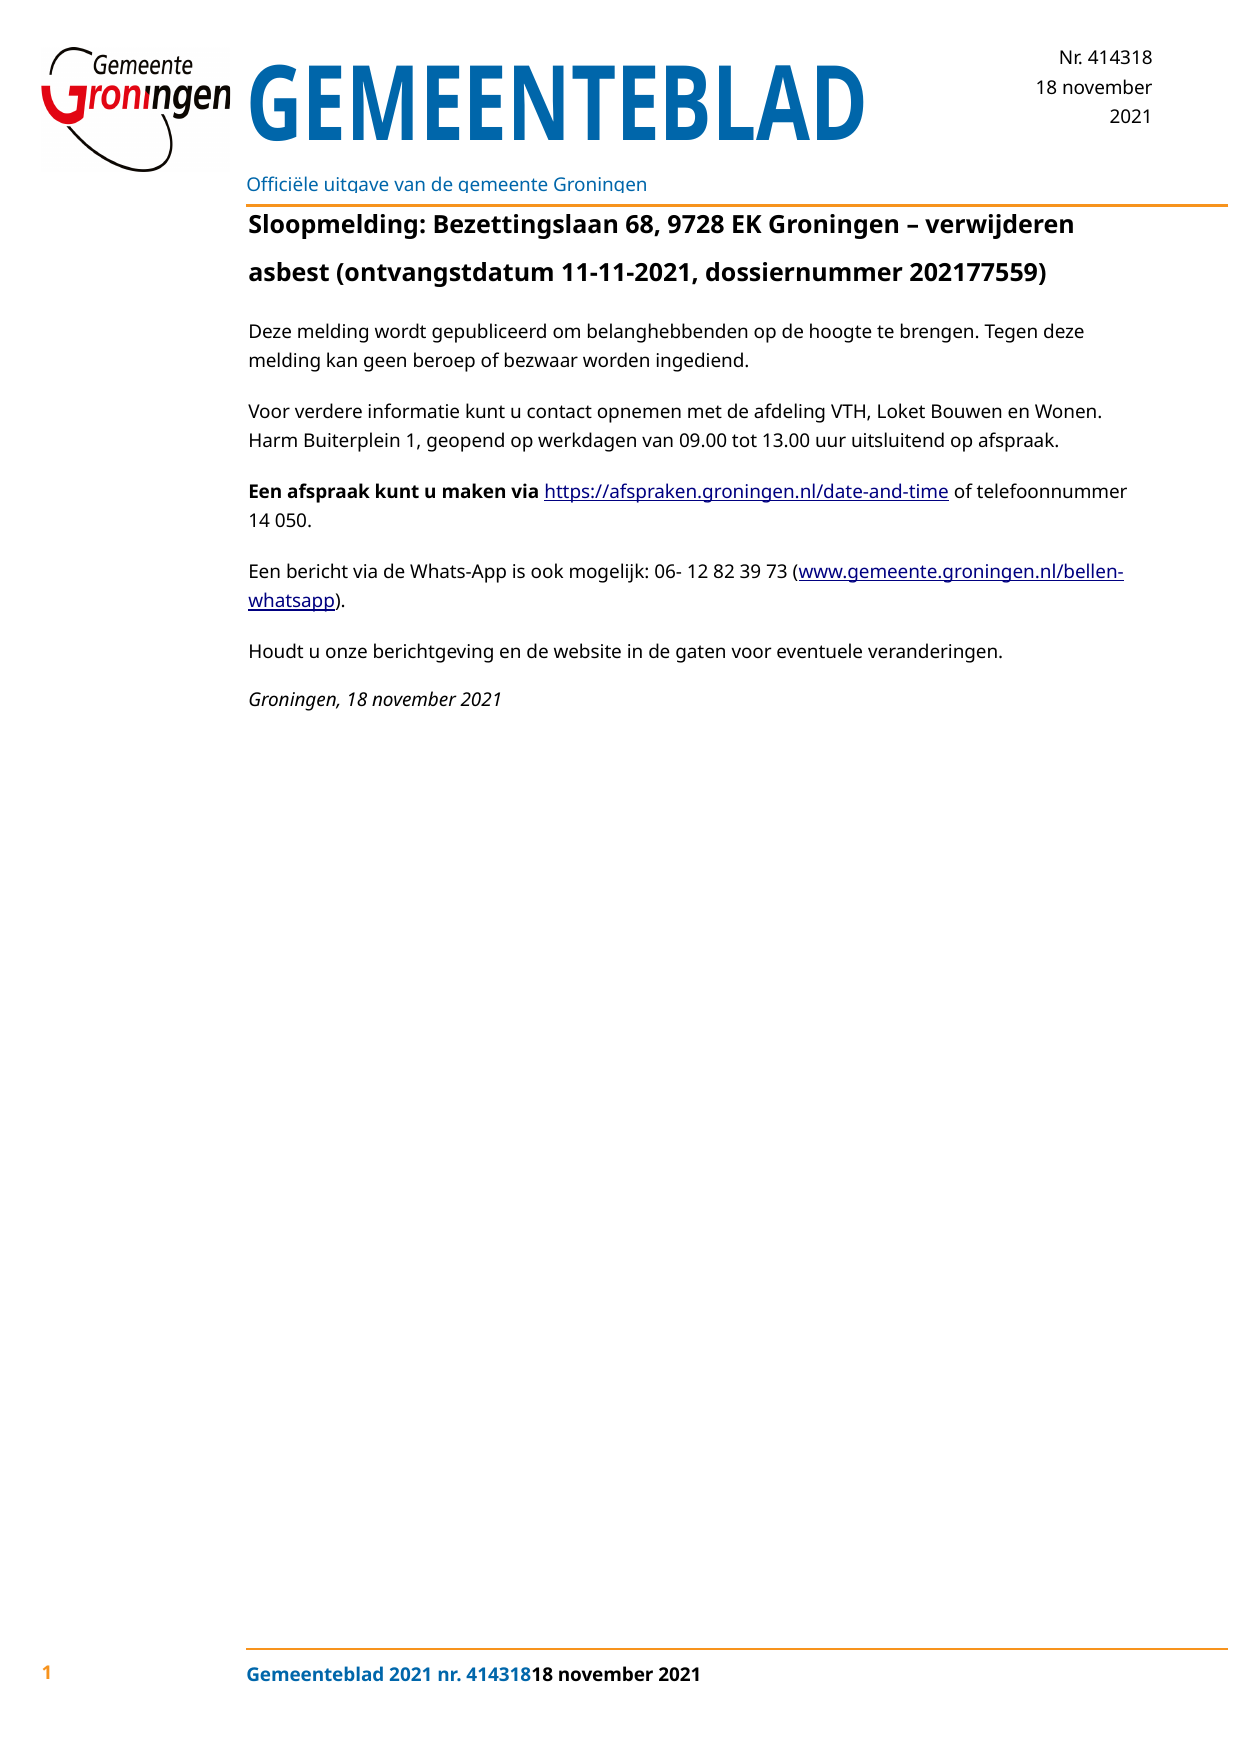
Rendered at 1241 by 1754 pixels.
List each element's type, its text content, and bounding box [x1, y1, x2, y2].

text Een bericht via de Whats-App is ook mogelijk: 06- 12 82 39 73 (www.gemeente.groningen.nl/bellen-whatsapp). [248, 558, 1152, 613]
picture [41, 47, 231, 172]
text Groningen, 18 november 2021 [248, 686, 1152, 711]
text Voor verdere informatie kunt u contact opnemen met de afdeling VTH, Loket Bouwen en Wonen. Harm Buiterplein 1, geopend op werkdagen van 09.00 tot 13.00 uur uitsluitend op afspraak. [248, 398, 1152, 453]
text Sloopmelding: Bezettingslaan 68, 9728 EK Groningen – verwijderen asbest (ontvangstdatum 11-11-2021, dossiernummer 202177559) [248, 207, 1152, 288]
text Houdt u onze berichtgeving en de website in de gaten voor eventuele veranderingen. [248, 638, 1152, 664]
text Deze melding wordt gepubliceerd om belanghebbenden op de hoogte te brengen. Tegen deze melding kan geen beroep of bezwaar worden ingediend. [248, 318, 1152, 373]
text Een afspraak kunt u maken via https://afspraken.groningen.nl/date-and-time of telefoonnummer 14 050. [248, 478, 1152, 533]
